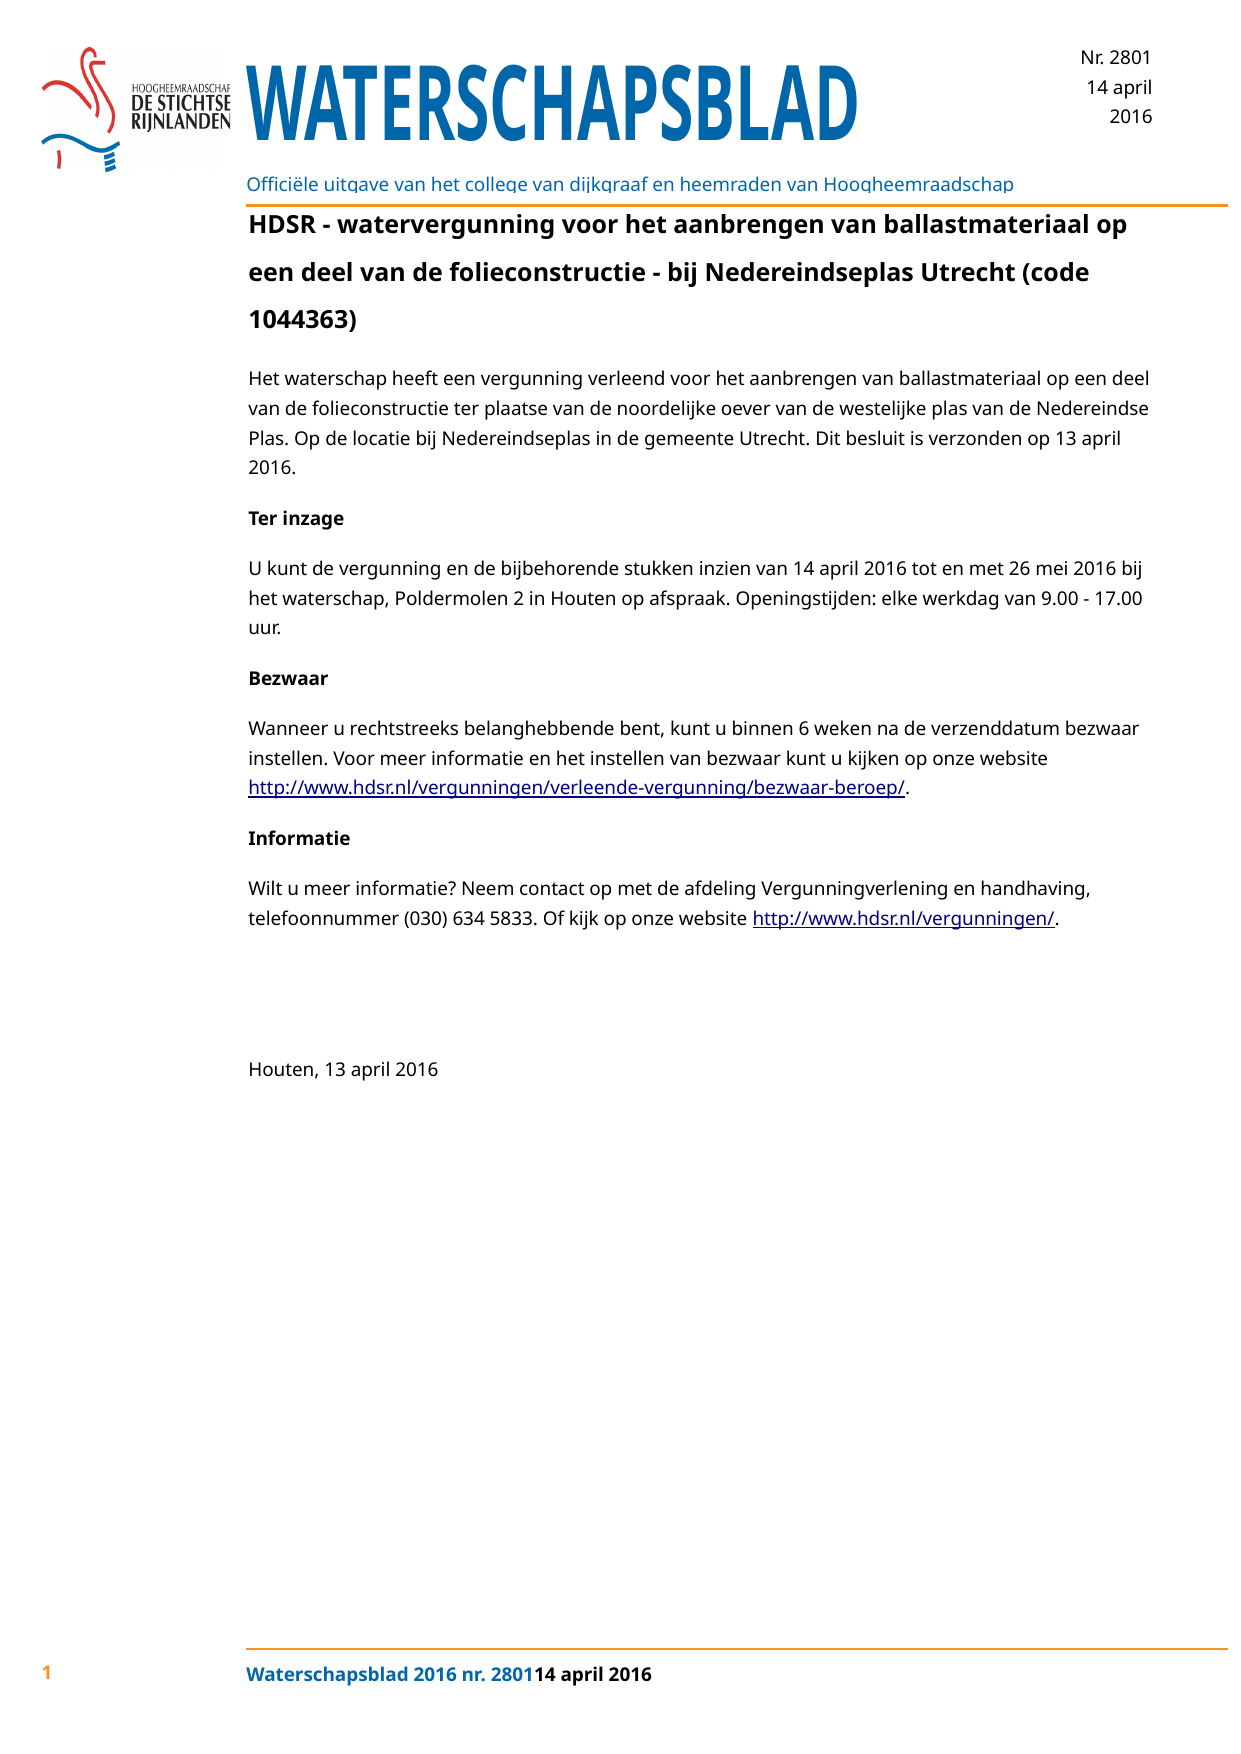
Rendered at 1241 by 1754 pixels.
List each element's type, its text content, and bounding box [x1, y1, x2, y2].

text Wilt u meer informatie? Neem contact op met de afdeling Vergunningverlening en handhaving, telefoonnummer (030) 634 5833. Of kijk op onze website http://www.hdsr.nl/vergunningen/. [248, 875, 1152, 930]
text Informatie [248, 825, 1152, 850]
text Houten, 13 april 2016 [248, 1056, 1152, 1082]
text Ter inzage [248, 505, 1152, 530]
text Wanneer u rechtstreeks belanghebbende bent, kunt u binnen 6 weken na de verzenddatum bezwaar instellen. Voor meer informatie en het instellen van bezwaar kunt u kijken op onze website http://www.hdsr.nl/vergunningen/verleende-vergunning/bezwaar-beroep/. [248, 715, 1152, 800]
picture [41, 47, 231, 172]
text Het waterschap heeft een vergunning verleend voor het aanbrengen van ballastmateriaal op een deel van de folieconstructie ter plaatse van de noordelijke oever van de westelijke plas van de Nedereindse Plas. Op de locatie bij Nedereindseplas in de gemeente Utrecht. Dit besluit is verzonden op 13 april 2016. [248, 366, 1152, 480]
text Bezwaar [248, 665, 1152, 690]
text U kunt de vergunning en de bijbehorende stukken inzien van 14 april 2016 tot en met 26 mei 2016 bij het waterschap, Poldermolen 2 in Houten op afspraak. Openingstijden: elke werkdag van 9.00 - 17.00 uur. [248, 555, 1152, 640]
text HDSR - watervergunning voor het aanbrengen van ballastmateriaal op een deel van de folieconstructie - bij Nedereindseplas Utrecht (code 1044363) [248, 207, 1152, 336]
